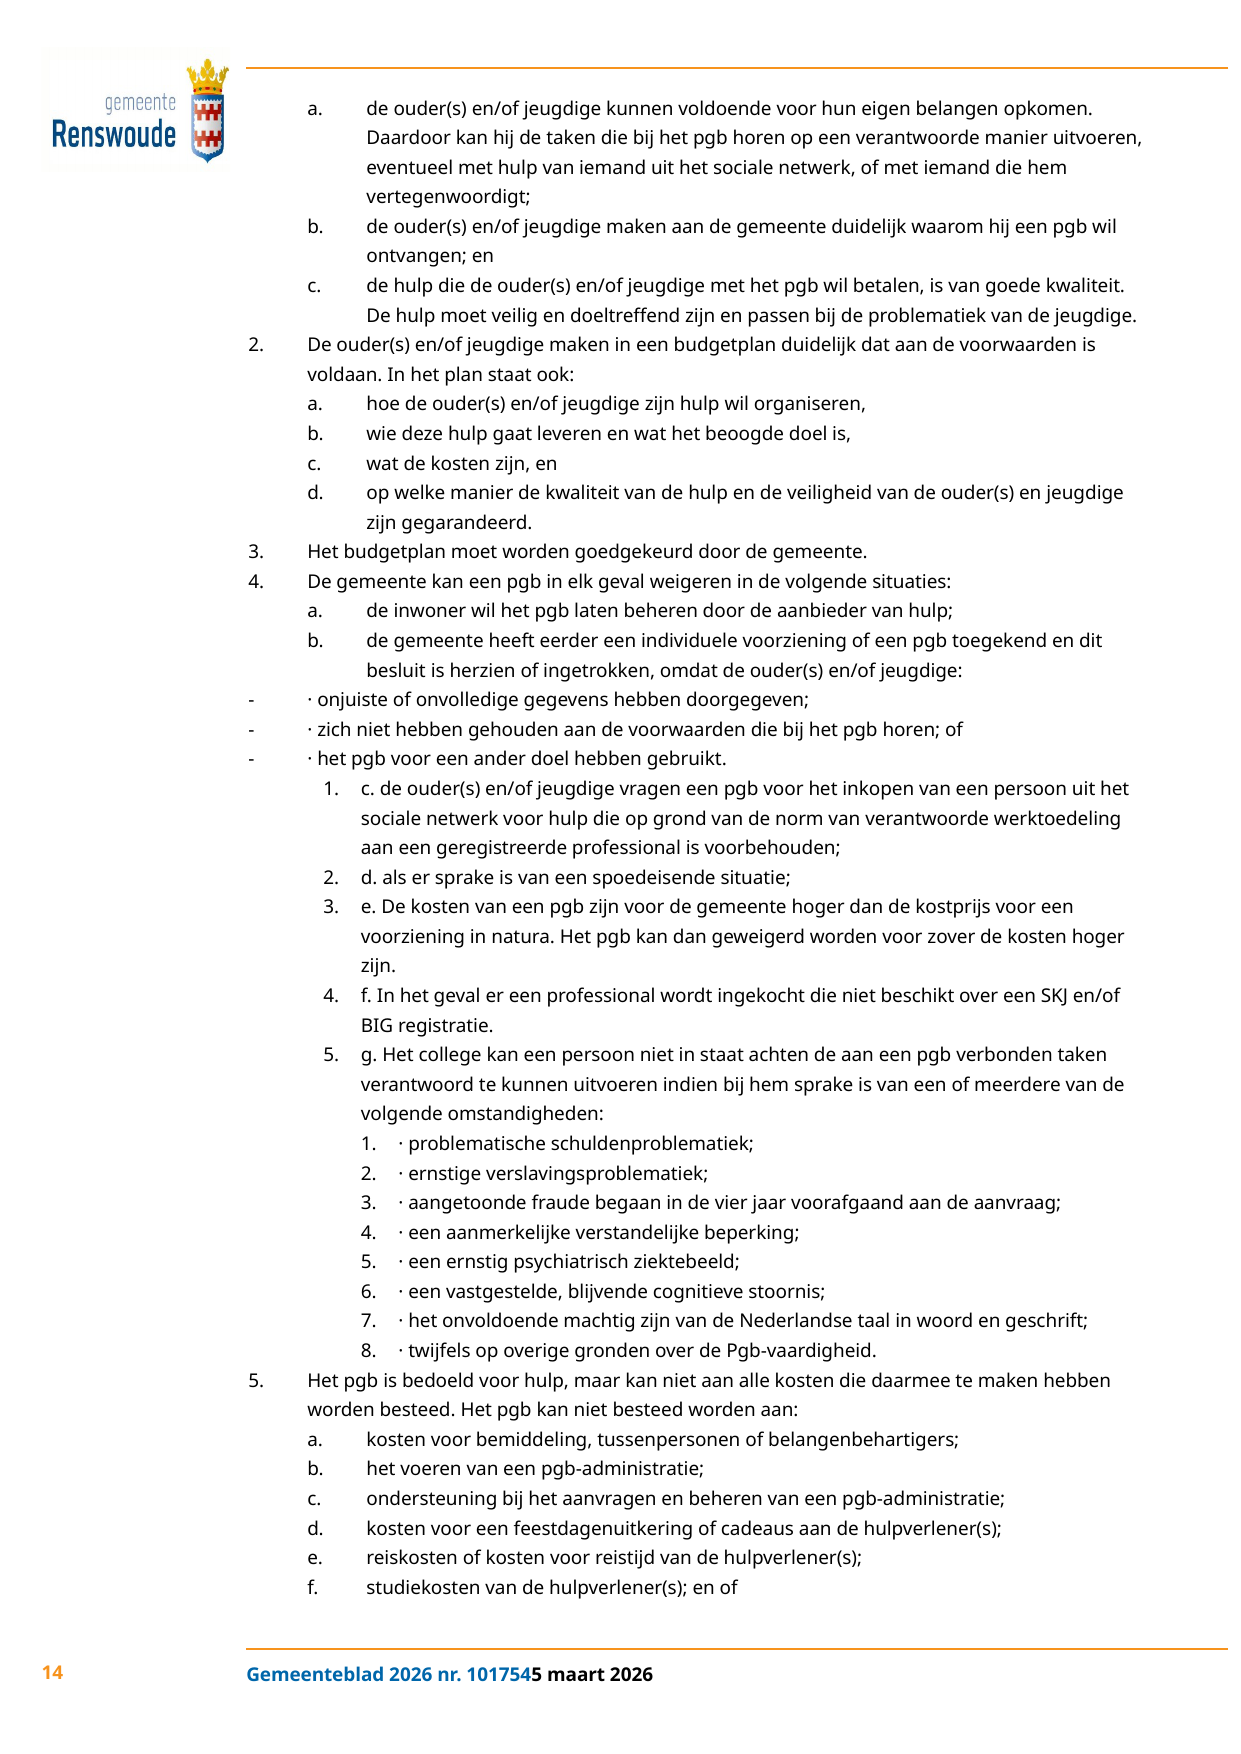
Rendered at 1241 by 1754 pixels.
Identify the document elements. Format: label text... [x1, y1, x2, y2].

list · ernstige verslavingsproblematiek; [361, 1160, 1152, 1186]
list Het budgetplan moet worden goedgekeurd door de gemeente. [248, 538, 1152, 564]
list d. als er sprake is van een spoedeisende situatie; [323, 864, 1152, 890]
list reiskosten of kosten voor reistijd van de hulpverlener(s); [307, 1544, 1152, 1570]
list c. de ouder(s) en/of jeugdige vragen een pgb voor het inkopen van een persoon uit het sociale netwerk voor hulp die op grond van de norm van verantwoorde werktoedeling aan een geregistreerde professional is voorbehouden; [323, 775, 1152, 860]
list · zich niet hebben gehouden aan de voorwaarden die bij het pgb horen; of [248, 716, 1152, 742]
list de ouder(s) en/of jeugdige maken aan de gemeente duidelijk waarom hij een pgb wil ontvangen; en [307, 213, 1152, 268]
list kosten voor bemiddeling, tussenpersonen of belangenbehartigers; [307, 1426, 1152, 1452]
list Het pgb is bedoeld voor hulp, maar kan niet aan alle kosten die daarmee te maken hebben worden besteed. Het pgb kan niet besteed worden aan: [248, 1367, 1152, 1422]
list wie deze hulp gaat leveren en wat het beoogde doel is, [307, 420, 1152, 446]
list · een vastgestelde, blijvende cognitieve stoornis; [361, 1278, 1152, 1304]
list · twijfels op overige gronden over de Pgb-vaardigheid. [361, 1337, 1152, 1363]
list ondersteuning bij het aanvragen en beheren van een pgb-administratie; [307, 1485, 1152, 1511]
list · onjuiste of onvolledige gegevens hebben doorgegeven; [248, 686, 1152, 712]
list · aangetoonde fraude begaan in de vier jaar voorafgaand aan de aanvraag; [361, 1189, 1152, 1215]
list g. Het college kan een persoon niet in staat achten de aan een pgb verbonden taken verantwoord te kunnen uitvoeren indien bij hem sprake is van een of meerdere van de volgende omstandigheden: [323, 1041, 1152, 1126]
list · een aanmerkelijke verstandelijke beperking; [361, 1219, 1152, 1245]
list e. De kosten van een pgb zijn voor de gemeente hoger dan de kostprijs voor een voorziening in natura. Het pgb kan dan geweigerd worden voor zover de kosten hoger zijn. [323, 893, 1152, 978]
list hoe de ouder(s) en/of jeugdige zijn hulp wil organiseren, [307, 391, 1152, 416]
picture [41, 47, 231, 172]
list · problematische schuldenproblematiek; [361, 1130, 1152, 1156]
list wat de kosten zijn, en [307, 450, 1152, 476]
list het voeren van een pgb-administratie; [307, 1456, 1152, 1481]
list kosten voor een feestdagenuitkering of cadeaus aan de hulpverlener(s); [307, 1515, 1152, 1541]
list De ouder(s) en/of jeugdige maken in een budgetplan duidelijk dat aan de voorwaarden is voldaan. In het plan staat ook: [248, 331, 1152, 387]
list · het onvoldoende machtig zijn van de Nederlandse taal in woord en geschrift; [361, 1308, 1152, 1333]
list · een ernstig psychiatrisch ziektebeeld; [361, 1248, 1152, 1274]
list studiekosten van de hulpverlener(s); en of [307, 1574, 1152, 1600]
list de gemeente heeft eerder een individuele voorziening of een pgb toegekend en dit besluit is herzien of ingetrokken, omdat de ouder(s) en/of jeugdige: [307, 627, 1152, 683]
list de ouder(s) en/of jeugdige kunnen voldoende voor hun eigen belangen opkomen. Daardoor kan hij de taken die bij het pgb horen op een verantwoorde manier uitvoeren, eventueel met hulp van iemand uit het sociale netwerk, of met iemand die hem vertegenwoordigt; [307, 95, 1152, 209]
list De gemeente kan een pgb in elk geval weigeren in de volgende situaties: [248, 568, 1152, 594]
list · het pgb voor een ander doel hebben gebruikt. [248, 746, 1152, 771]
list de inwoner wil het pgb laten beheren door de aanbieder van hulp; [307, 598, 1152, 623]
list de hulp die de ouder(s) en/of jeugdige met het pgb wil betalen, is van goede kwaliteit. De hulp moet veilig en doeltreffend zijn en passen bij de problematiek van de jeugdige. [307, 272, 1152, 328]
list f. In het geval er een professional wordt ingekocht die niet beschikt over een SKJ en/of BIG registratie. [323, 982, 1152, 1038]
list op welke manier de kwaliteit van de hulp en de veiligheid van de ouder(s) en jeugdige zijn gegarandeerd. [307, 479, 1152, 535]
